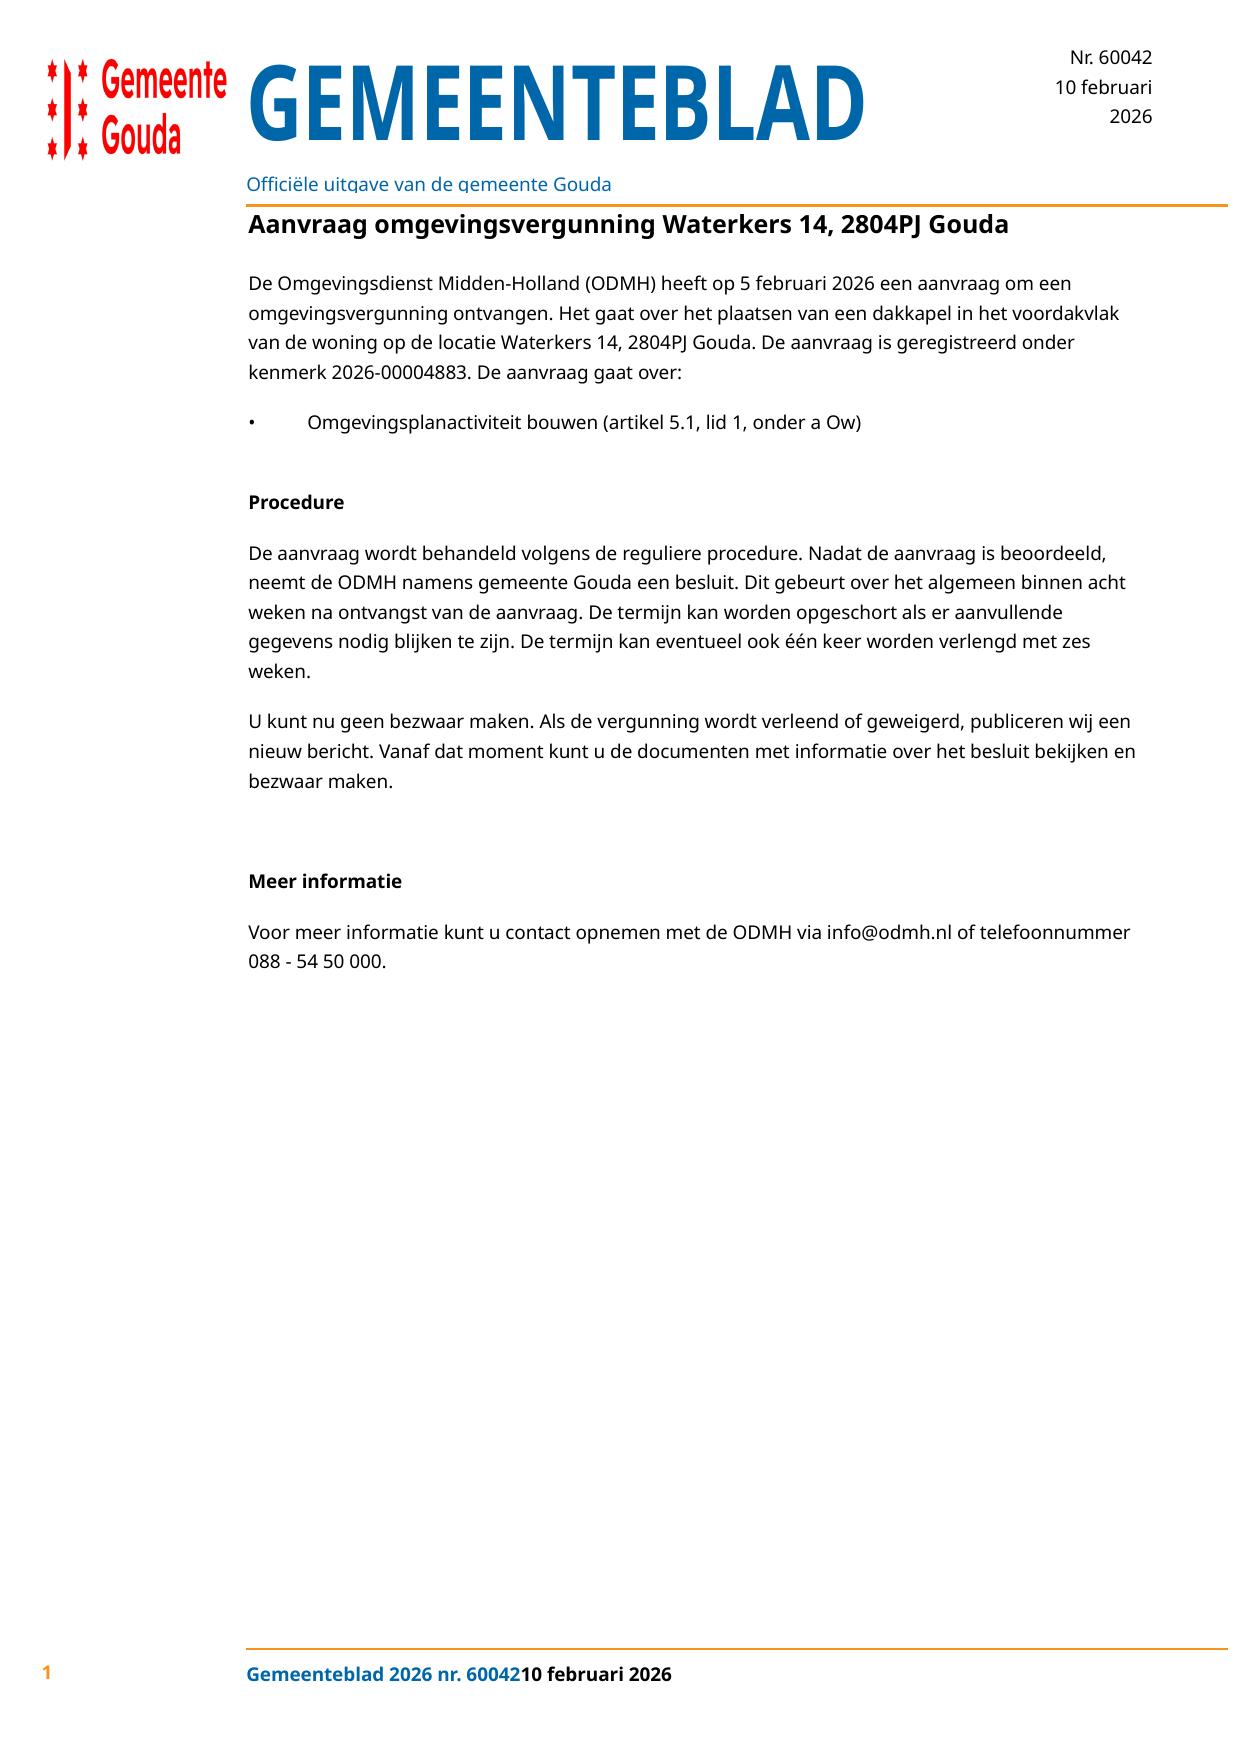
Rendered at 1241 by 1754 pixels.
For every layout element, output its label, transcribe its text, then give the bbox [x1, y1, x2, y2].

picture [41, 47, 231, 172]
text U kunt nu geen bezwaar maken. Als de vergunning wordt verleend of geweigerd, publiceren wij een nieuw bericht. Vanaf dat moment kunt u de documenten met informatie over het besluit bekijken en bezwaar maken. [248, 709, 1152, 793]
text De aanvraag wordt behandeld volgens de reguliere procedure. Nadat de aanvraag is beoordeeld, neemt de ODMH namens gemeente Gouda een besluit. Dit gebeurt over het algemeen binnen acht weken na ontvangst van de aanvraag. De termijn kan worden opgeschort als er aanvullende gegevens nodig blijken te zijn. De termijn kan eventueel ook één keer worden verlengd met zes weken. [248, 540, 1152, 684]
text De Omgevingsdienst Midden-Holland (ODMH) heeft op 5 februari 2026 een aanvraag om een omgevingsvergunning ontvangen. Het gaat over het plaatsen van een dakkapel in het voordakvlak van de woning op de locatie Waterkers 14, 2804PJ Gouda. De aanvraag is geregistreerd onder kenmerk 2026-00004883. De aanvraag gaat over: [248, 270, 1152, 385]
list Omgevingsplanactiviteit bouwen (artikel 5.1, lid 1, onder a Ow) [248, 409, 1152, 435]
text Meer informatie [248, 869, 1152, 894]
text Aanvraag omgevingsvergunning Waterkers 14, 2804PJ Gouda [248, 207, 1152, 241]
text Voor meer informatie kunt u contact opnemen met de ODMH via info@odmh.nl of telefoonnummer 088 - 54 50 000. [248, 919, 1152, 974]
text Procedure [248, 489, 1152, 515]
